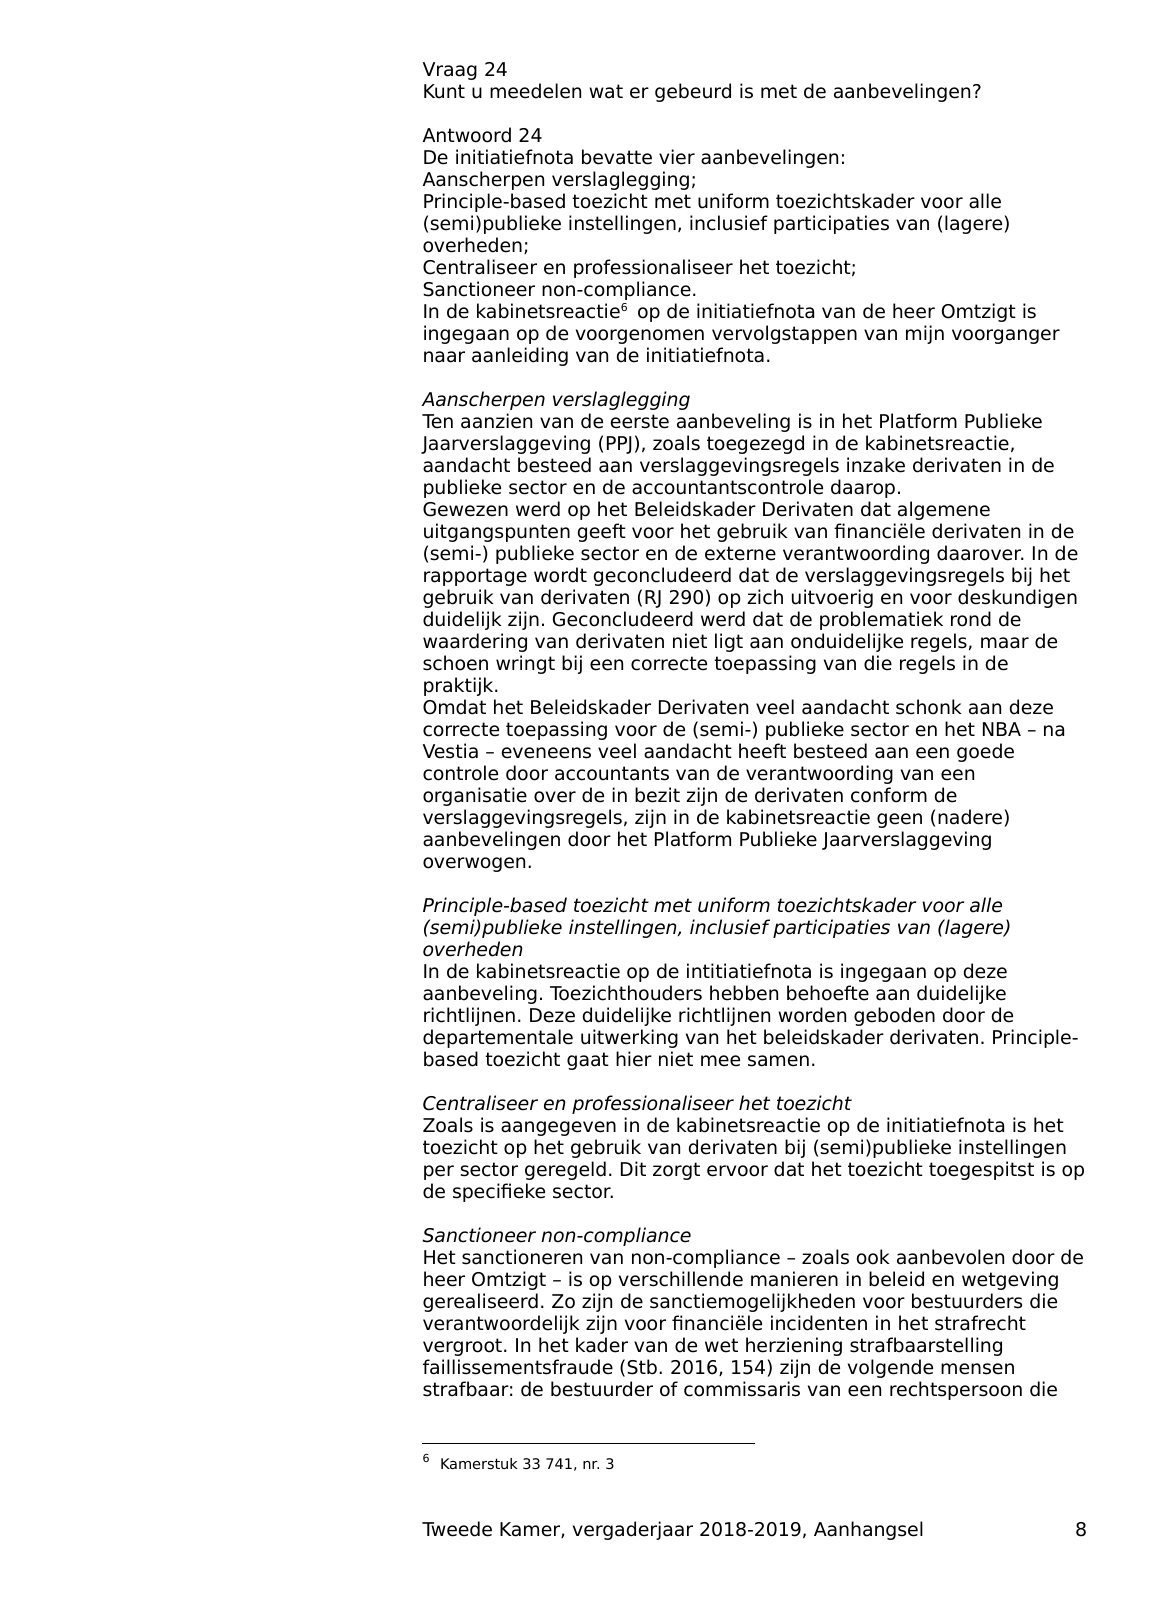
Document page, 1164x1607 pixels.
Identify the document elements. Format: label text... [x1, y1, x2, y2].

text Antwoord 24 [422, 125, 1087, 147]
text Het sanctioneren van non-compliance – zoals ook aanbevolen door de heer Omtzigt – is op verschillende manieren in beleid en wetgeving gerealiseerd. Zo zijn de sanctiemogelijkheden voor bestuurders die verantwoordelijk zijn voor financiële incidenten in het strafrecht vergroot. In het kader van de wet herziening strafbaarstelling faillissementsfraude (Stb. 2016, 154) zijn de volgende mensen strafbaar: de bestuurder of commissaris van een rechtspersoon die [422, 1247, 1087, 1401]
text In de kabinetsreactie op de initiatiefnota van de heer Omtzigt is ingegaan op de voorgenomen vervolgstappen van mijn voorganger naar aanleiding van de initiatiefnota. [422, 301, 1087, 367]
text Omdat het Beleidskader Derivaten veel aandacht schonk aan deze correcte toepassing voor de (semi-) publieke sector en het NBA – na Vestia – eveneens veel aandacht heeft besteed aan een goede controle door accountants van de verantwoording van een organisatie over de in bezit zijn de derivaten conform de verslaggevingsregels, zijn in de kabinetsreactie geen (nadere) aanbevelingen door het Platform Publieke Jaarverslaggeving overwogen. [422, 697, 1087, 873]
text De initiatiefnota bevatte vier aanbevelingen: [422, 147, 1087, 169]
text Aanscherpen verslaglegging [422, 389, 1087, 411]
text Ten aanzien van de eerste aanbeveling is in het Platform Publieke Jaarverslaggeving (PPJ), zoals toegezegd in de kabinetsreactie, aandacht besteed aan verslaggevingsregels inzake derivaten in de publieke sector en de accountantscontrole daarop. [422, 411, 1087, 499]
text Kamerstuk 33 741, nr. 3 [422, 1452, 1087, 1474]
text Vraag 24 [422, 59, 1087, 81]
text Zoals is aangegeven in de kabinetsreactie op de initiatiefnota is het toezicht op het gebruik van derivaten bij (semi)publieke instellingen per sector geregeld. Dit zorgt ervoor dat het toezicht toegespitst is op de specifieke sector. [422, 1115, 1087, 1203]
text Centraliseer en professionaliseer het toezicht; [422, 257, 1087, 279]
text Kunt u meedelen wat er gebeurd is met de aanbevelingen? [422, 81, 1087, 103]
text Centraliseer en professionaliseer het toezicht [422, 1093, 1087, 1115]
text Gewezen werd op het Beleidskader Derivaten dat algemene uitgangspunten geeft voor het gebruik van financiële derivaten in de (semi-) publieke sector en de externe verantwoording daarover. In de rapportage wordt geconcludeerd dat de verslaggevingsregels bij het gebruik van derivaten (RJ 290) op zich uitvoerig en voor deskundigen duidelijk zijn. Geconcludeerd werd dat de problematiek rond de waardering van derivaten niet ligt aan onduidelijke regels, maar de schoen wringt bij een correcte toepassing van die regels in de praktijk. [422, 499, 1087, 697]
text Principle-based toezicht met uniform toezichtskader voor alle (semi)publieke instellingen, inclusief participaties van (lagere) overheden [422, 895, 1087, 961]
text Sanctioneer non-compliance [422, 1225, 1087, 1247]
text Principle-based toezicht met uniform toezichtskader voor alle (semi)publieke instellingen, inclusief participaties van (lagere) overheden; [422, 191, 1087, 257]
text In de kabinetsreactie op de intitiatiefnota is ingegaan op deze aanbeveling. Toezichthouders hebben behoefte aan duidelijke richtlijnen. Deze duidelijke richtlijnen worden geboden door de departementale uitwerking van het beleidskader derivaten. Principle-based toezicht gaat hier niet mee samen. [422, 961, 1087, 1071]
text Sanctioneer non-compliance. [422, 279, 1087, 301]
text Aanscherpen verslaglegging; [422, 169, 1087, 191]
